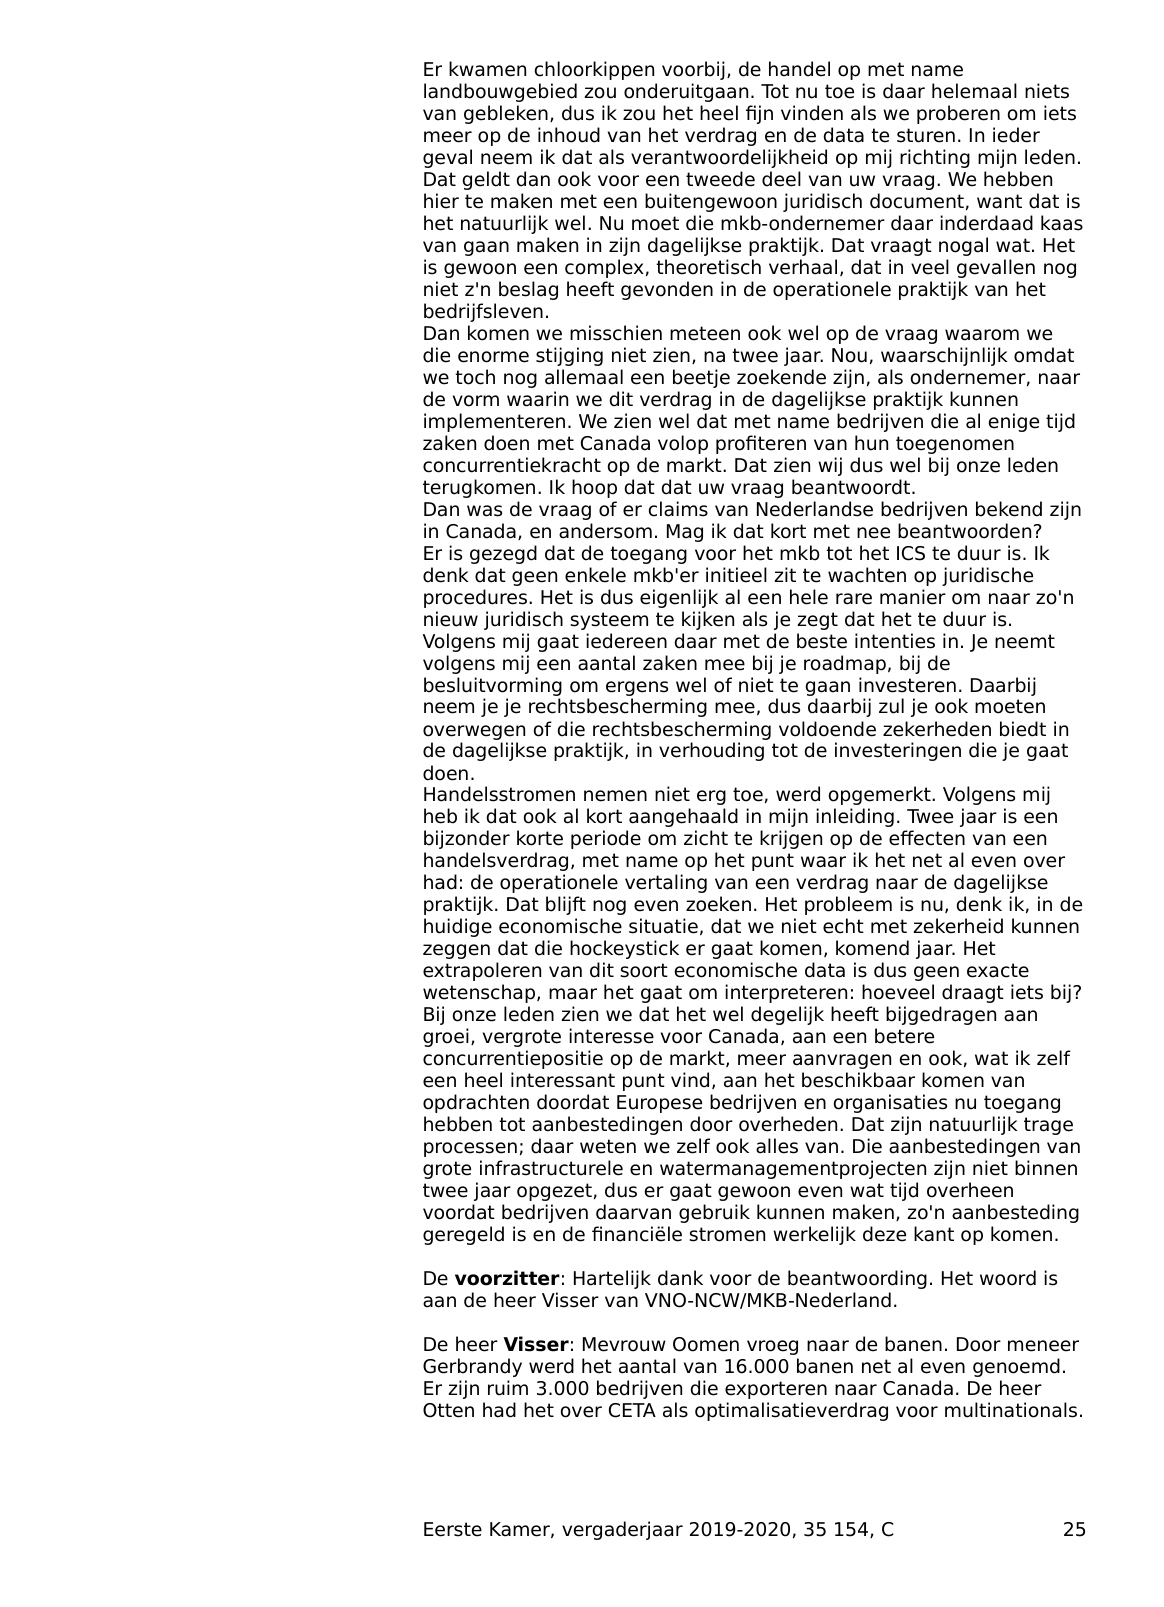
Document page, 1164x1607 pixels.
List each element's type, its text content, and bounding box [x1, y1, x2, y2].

text Dan was de vraag of er claims van Nederlandse bedrijven bekend zijn in Canada, en andersom. Mag ik dat kort met nee beantwoorden? [422, 499, 1087, 543]
text Er is gezegd dat de toegang voor het mkb tot het ICS te duur is. Ik denk dat geen enkele mkb'er initieel zit te wachten op juridische procedures. Het is dus eigenlijk al een hele rare manier om naar zo'n nieuw juridisch systeem te kijken als je zegt dat het te duur is. Volgens mij gaat iedereen daar met de beste intenties in. Je neemt volgens mij een aantal zaken mee bij je roadmap, bij de besluitvorming om ergens wel of niet te gaan investeren. Daarbij neem je je rechtsbescherming mee, dus daarbij zul je ook moeten overwegen of die rechtsbescherming voldoende zekerheden biedt in de dagelijkse praktijk, in verhouding tot de investeringen die je gaat doen. [422, 543, 1087, 784]
text De voorzitter: Hartelijk dank voor de beantwoording. Het woord is aan de heer Visser van VNO-NCW/MKB-Nederland. [422, 1268, 1087, 1312]
text De heer Visser: Mevrouw Oomen vroeg naar de banen. Door meneer Gerbrandy werd het aantal van 16.000 banen net al even genoemd. Er zijn ruim 3.000 bedrijven die exporteren naar Canada. De heer Otten had het over CETA als optimalisatieverdrag voor multinationals. [422, 1334, 1087, 1422]
text Dan komen we misschien meteen ook wel op de vraag waarom we die enorme stijging niet zien, na twee jaar. Nou, waarschijnlijk omdat we toch nog allemaal een beetje zoekende zijn, als ondernemer, naar de vorm waarin we dit verdrag in de dagelijkse praktijk kunnen implementeren. We zien wel dat met name bedrijven die al enige tijd zaken doen met Canada volop profiteren van hun toegenomen concurrentiekracht op de markt. Dat zien wij dus wel bij onze leden terugkomen. Ik hoop dat dat uw vraag beantwoordt. [422, 323, 1087, 499]
text Handelsstromen nemen niet erg toe, werd opgemerkt. Volgens mij heb ik dat ook al kort aangehaald in mijn inleiding. Twee jaar is een bijzonder korte periode om zicht te krijgen op de effecten van een handelsverdrag, met name op het punt waar ik het net al even over had: de operationele vertaling van een verdrag naar de dagelijkse praktijk. Dat blijft nog even zoeken. Het probleem is nu, denk ik, in de huidige economische situatie, dat we niet echt met zekerheid kunnen zeggen dat die hockeystick er gaat komen, komend jaar. Het extrapoleren van dit soort economische data is dus geen exacte wetenschap, maar het gaat om interpreteren: hoeveel draagt iets bij? Bij onze leden zien we dat het wel degelijk heeft bijgedragen aan groei, vergrote interesse voor Canada, aan een betere concurrentiepositie op de markt, meer aanvragen en ook, wat ik zelf een heel interessant punt vind, aan het beschikbaar komen van opdrachten doordat Europese bedrijven en organisaties nu toegang hebben tot aanbestedingen door overheden. Dat zijn natuurlijk trage processen; daar weten we zelf ook alles van. Die aanbestedingen van grote infrastructurele en watermanagementprojecten zijn niet binnen twee jaar opgezet, dus er gaat gewoon even wat tijd overheen voordat bedrijven daarvan gebruik kunnen maken, zo'n aanbesteding geregeld is en de financiële stromen werkelijk deze kant op komen. [422, 784, 1087, 1246]
text Dat geldt dan ook voor een tweede deel van uw vraag. We hebben hier te maken met een buitengewoon juridisch document, want dat is het natuurlijk wel. Nu moet die mkb-ondernemer daar inderdaad kaas van gaan maken in zijn dagelijkse praktijk. Dat vraagt nogal wat. Het is gewoon een complex, theoretisch verhaal, dat in veel gevallen nog niet z'n beslag heeft gevonden in de operationele praktijk van het bedrijfsleven. [422, 169, 1087, 323]
text Er kwamen chloorkippen voorbij, de handel op met name landbouwgebied zou onderuitgaan. Tot nu toe is daar helemaal niets van gebleken, dus ik zou het heel fijn vinden als we proberen om iets meer op de inhoud van het verdrag en de data te sturen. In ieder geval neem ik dat als verantwoordelijkheid op mij richting mijn leden. [422, 59, 1087, 169]
